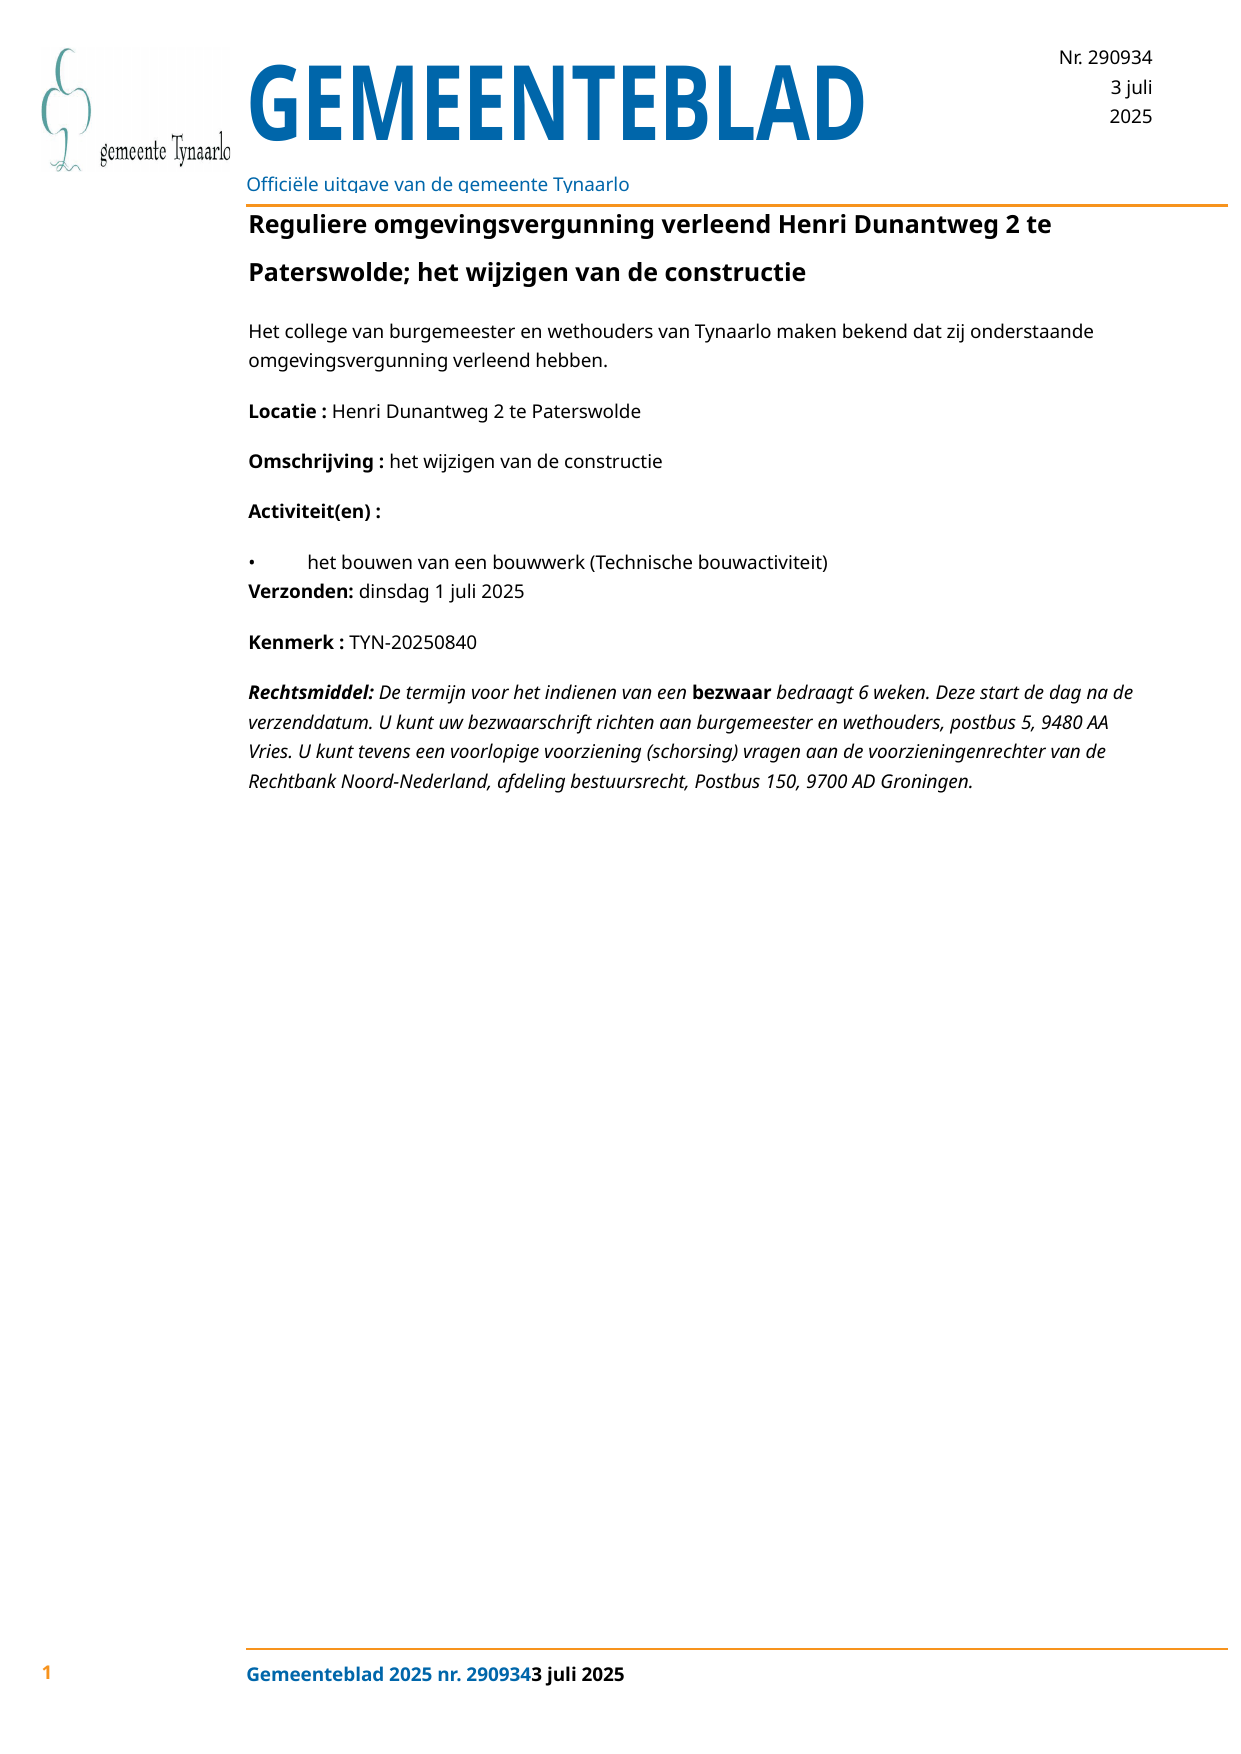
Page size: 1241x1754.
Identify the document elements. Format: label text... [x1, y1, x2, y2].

text Kenmerk : TYN-20250840 [248, 629, 1152, 655]
text Omschrijving : het wijzigen van de constructie [248, 448, 1152, 474]
text Locatie : Henri Dunantweg 2 te Paterswolde [248, 398, 1152, 424]
text Verzonden: dinsdag 1 juli 2025 [248, 579, 1152, 604]
picture [41, 47, 231, 172]
text Rechtsmiddel: De termijn voor het indienen van een bezwaar bedraagt 6 weken. Deze start de dag na de verzenddatum. U kunt uw bezwaarschrift richten aan burgemeester en wethouders, postbus 5, 9480 AA Vries. U kunt tevens een voorlopige voorziening (schorsing) vragen aan de voorzieningenrechter van de Rechtbank Noord-Nederland, afdeling bestuursrecht, Postbus 150, 9700 AD Groningen. [248, 679, 1152, 794]
text Activiteit(en) : [248, 499, 1152, 524]
text Het college van burgemeester en wethouders van Tynaarlo maken bekend dat zij onderstaande omgevingsvergunning verleend hebben. [248, 318, 1152, 373]
text Reguliere omgevingsvergunning verleend Henri Dunantweg 2 te Paterswolde; het wijzigen van de constructie [248, 207, 1152, 288]
list het bouwen van een bouwwerk (Technische bouwactiviteit) [248, 549, 1152, 575]
